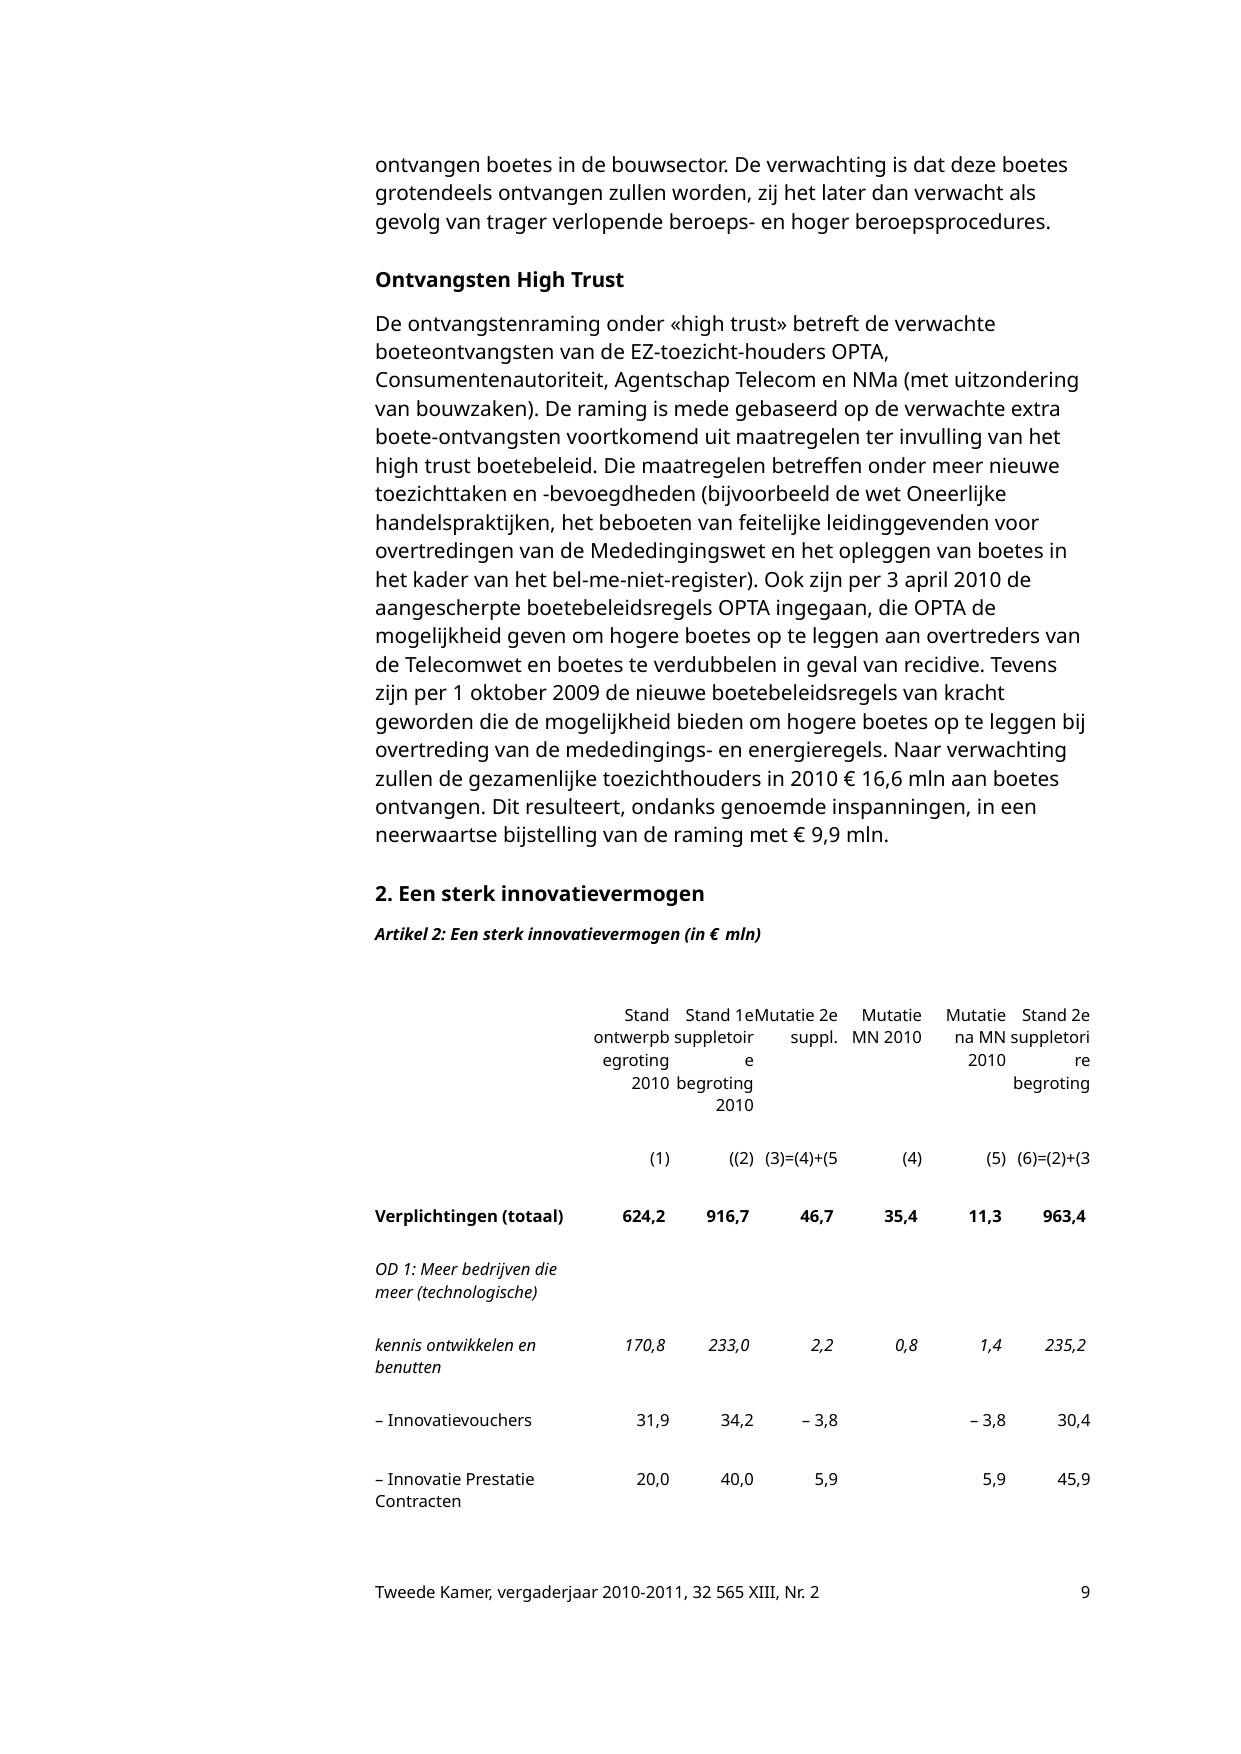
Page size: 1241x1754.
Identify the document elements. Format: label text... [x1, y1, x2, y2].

table_cell 624,2 [585, 1205, 669, 1258]
table_cell – 3,8 [922, 1409, 1006, 1467]
table_cell [838, 1467, 922, 1542]
table_cell 235,2 [1006, 1333, 1090, 1409]
table_cell 46,7 [754, 1205, 838, 1258]
table_cell – Innovatievouchers [375, 1409, 585, 1467]
table_cell [1006, 1258, 1090, 1333]
text 2. Een sterk innovatievermogen [375, 879, 1090, 907]
table_cell [375, 1147, 585, 1205]
table_cell ((2) [669, 1147, 753, 1205]
table_cell 0,8 [838, 1333, 922, 1409]
table_cell 916,7 [669, 1205, 753, 1258]
table_header [375, 1003, 585, 1147]
table_cell 40,0 [669, 1467, 753, 1542]
table_cell (4) [838, 1147, 922, 1205]
table_header Mutatie na MN 2010 [922, 1003, 1006, 1147]
table_cell 170,8 [585, 1333, 669, 1409]
table_cell (3)=(4)+(5 [754, 1147, 838, 1205]
table_cell 34,2 [669, 1409, 753, 1467]
text Artikel 2: Een sterk innovatievermogen (in € mln) [375, 922, 1090, 945]
table_cell [669, 1258, 753, 1333]
table_cell – 3,8 [754, 1409, 838, 1467]
table_cell 30,4 [1006, 1409, 1090, 1467]
table_cell (6)=(2)+(3 [1006, 1147, 1090, 1205]
table_cell [838, 1409, 922, 1467]
table_cell 1,4 [922, 1333, 1006, 1409]
table_cell (5) [922, 1147, 1006, 1205]
text ontvangen boetes in de bouwsector. De verwachting is dat deze boetes grotendeels ontvangen zullen worden, zij het later dan verwacht als gevolg van trager verlopende beroeps- en hoger beroepsprocedures. [375, 150, 1090, 235]
table_cell 963,4 [1006, 1205, 1090, 1258]
table_cell – Innovatie Prestatie Contracten [375, 1467, 585, 1542]
table_cell 35,4 [838, 1205, 922, 1258]
text De ontvangstenraming onder «high trust» betreft de verwachte boeteontvangsten van de EZ-toezicht-houders OPTA, Consumentenautoriteit, Agentschap Telecom en NMa (met uitzondering van bouwzaken). De raming is mede gebaseerd op de verwachte extra boete-ontvangsten voortkomend uit maatregelen ter invulling van het high trust boetebeleid. Die maatregelen betreffen onder meer nieuwe toezichttaken en -bevoegdheden (bijvoorbeeld de wet Oneerlijke handelspraktijken, het beboeten van feitelijke leidinggevenden voor overtredingen van de Mededingingswet en het opleggen van boetes in het kader van het bel-me-niet-register). Ook zijn per 3 april 2010 de aangescherpte boetebeleidsregels OPTA ingegaan, die OPTA de mogelijkheid geven om hogere boetes op te leggen aan overtreders van de Telecomwet en boetes te verdubbelen in geval van recidive. Tevens zijn per 1 oktober 2009 de nieuwe boetebeleidsregels van kracht geworden die de mogelijkheid bieden om hogere boetes op te leggen bij overtreding van de mededingings- en energieregels. Naar verwachting zullen de gezamenlijke toezichthouders in 2010 € 16,6 mln aan boetes ontvangen. Dit resulteert, ondanks genoemde inspanningen, in een neerwaartse bijstelling van de raming met € 9,9 mln. [375, 309, 1090, 849]
table_cell [922, 1258, 1006, 1333]
table_header Mutatie 2e suppl. [754, 1003, 838, 1147]
text Ontvangsten High Trust [375, 265, 1090, 294]
table_cell Verplichtingen (totaal) [375, 1205, 585, 1258]
table_cell (1) [585, 1147, 669, 1205]
table_cell 5,9 [922, 1467, 1006, 1542]
table_header Mutatie MN 2010 [838, 1003, 922, 1147]
table_cell 11,3 [922, 1205, 1006, 1258]
table_header Stand ontwerpbegroting 2010 [585, 1003, 669, 1147]
table_cell 31,9 [585, 1409, 669, 1467]
table_header Stand 1e suppletoire begroting 2010 [669, 1003, 753, 1147]
table_cell 20,0 [585, 1467, 669, 1542]
table_cell [838, 1258, 922, 1333]
table_cell 2,2 [754, 1333, 838, 1409]
table_cell kennis ontwikkelen en benutten [375, 1333, 585, 1409]
table_cell OD 1: Meer bedrijven die meer (technologische) [375, 1258, 585, 1333]
table_cell 233,0 [669, 1333, 753, 1409]
table_cell 45,9 [1006, 1467, 1090, 1542]
table_cell [585, 1258, 669, 1333]
table_cell [754, 1258, 838, 1333]
table_cell 5,9 [754, 1467, 838, 1542]
table_header Stand 2e suppletorire begroting [1006, 1003, 1090, 1147]
